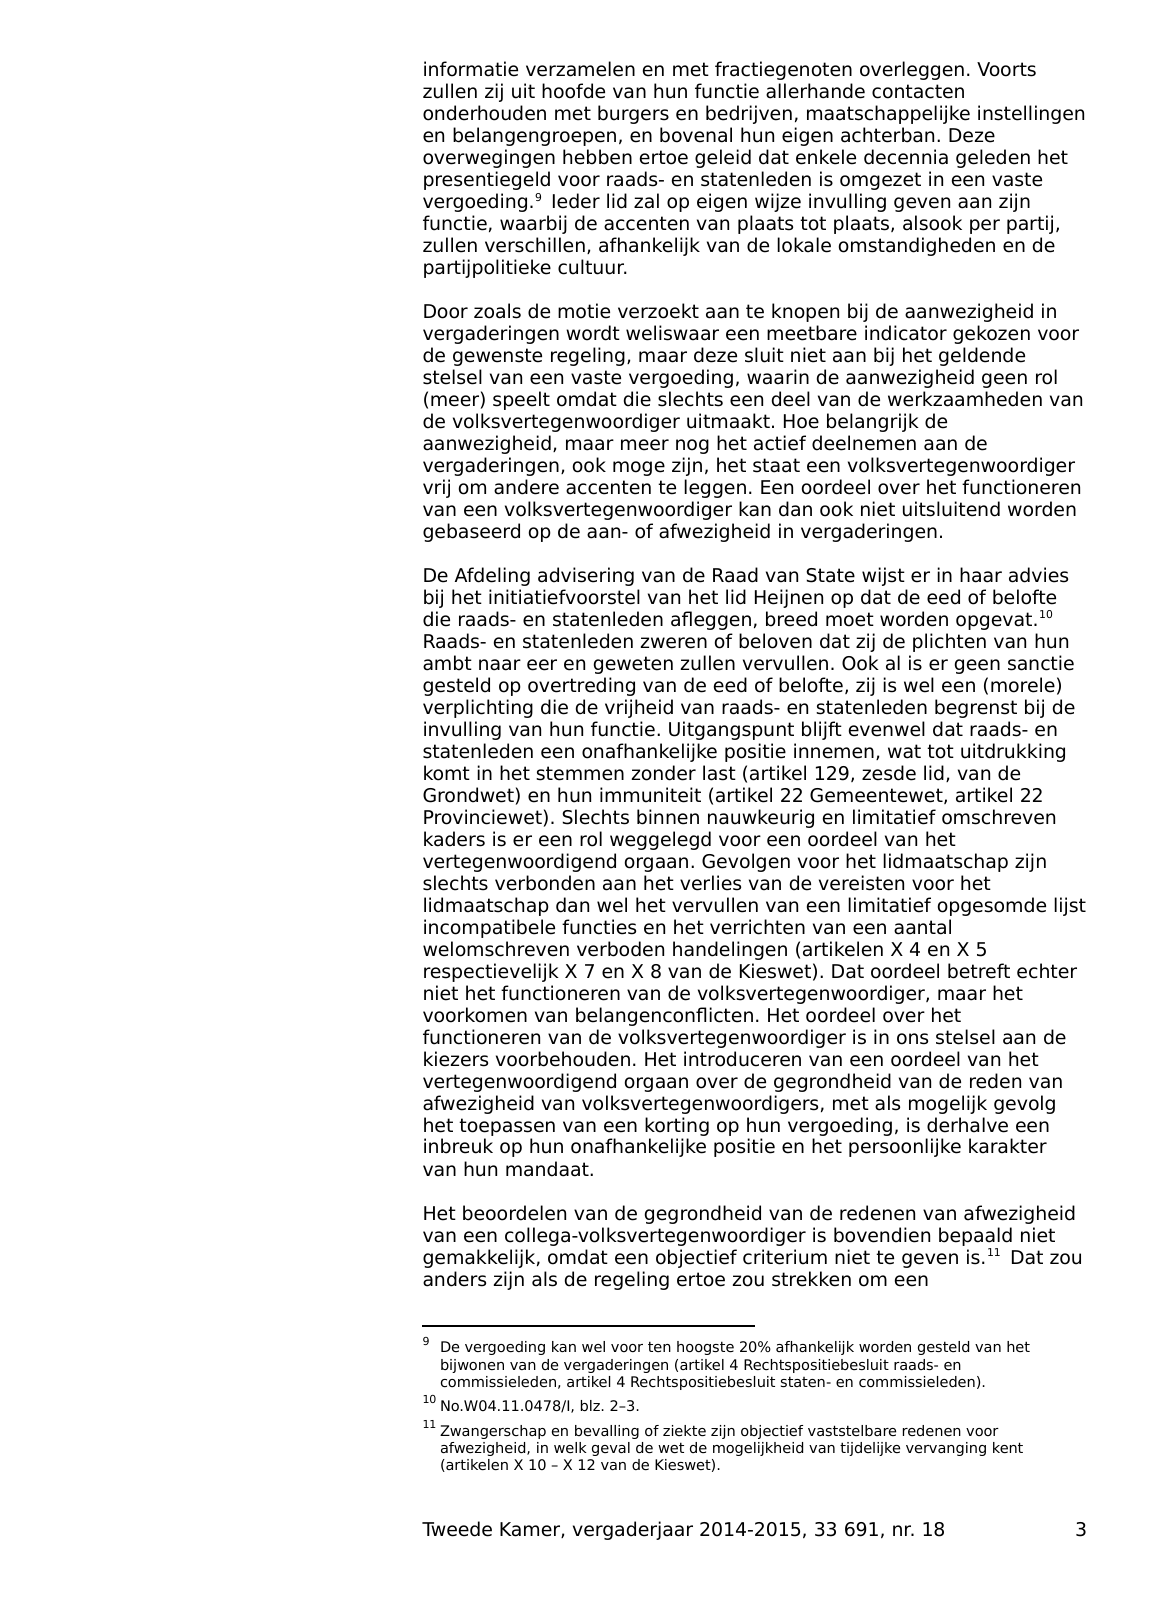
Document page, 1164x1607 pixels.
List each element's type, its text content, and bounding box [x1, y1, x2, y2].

text De vergoeding kan wel voor ten hoogste 20% afhankelijk worden gesteld van het bijwonen van de vergaderingen (artikel 4 Rechtspositiebesluit raads- en commissieleden, artikel 4 Rechtspositiebesluit staten- en commissieleden). [422, 1335, 1087, 1391]
text No.W04.11.0478/I, blz. 2–3. [422, 1393, 1087, 1416]
text Zwangerschap en bevalling of ziekte zijn objectief vaststelbare redenen voor afwezigheid, in welk geval de wet de mogelijkheid van tijdelijke vervanging kent (artikelen X 10 – X 12 van de Kieswet). [422, 1418, 1087, 1474]
text informatie verzamelen en met fractiegenoten overleggen. Voorts zullen zij uit hoofde van hun functie allerhande contacten onderhouden met burgers en bedrijven, maatschappelijke instellingen en belangengroepen, en bovenal hun eigen achterban. Deze overwegingen hebben ertoe geleid dat enkele decennia geleden het presentiegeld voor raads- en statenleden is omgezet in een vaste vergoeding. Ieder lid zal op eigen wijze invulling geven aan zijn functie, waarbij de accenten van plaats tot plaats, alsook per partij, zullen verschillen, afhankelijk van de lokale omstandigheden en de partijpolitieke cultuur. [422, 59, 1087, 279]
text De Afdeling advisering van de Raad van State wijst er in haar advies bij het initiatiefvoorstel van het lid Heijnen op dat de eed of belofte die raads- en statenleden afleggen, breed moet worden opgevat. Raads- en statenleden zweren of beloven dat zij de plichten van hun ambt naar eer en geweten zullen vervullen. Ook al is er geen sanctie gesteld op overtreding van de eed of belofte, zij is wel een (morele) verplichting die de vrijheid van raads- en statenleden begrenst bij de invulling van hun functie. Uitgangspunt blijft evenwel dat raads- en statenleden een onafhankelijke positie innemen, wat tot uitdrukking komt in het stemmen zonder last (artikel 129, zesde lid, van de Grondwet) en hun immuniteit (artikel 22 Gemeentewet, artikel 22 Provinciewet). Slechts binnen nauwkeurig en limitatief omschreven kaders is er een rol weggelegd voor een oordeel van het vertegenwoordigend orgaan. Gevolgen voor het lidmaatschap zijn slechts verbonden aan het verlies van de vereisten voor het lidmaatschap dan wel het vervullen van een limitatief opgesomde lijst incompatibele functies en het verrichten van een aantal welomschreven verboden handelingen (artikelen X 4 en X 5 respectievelijk X 7 en X 8 van de Kieswet). Dat oordeel betreft echter niet het functioneren van de volksvertegenwoordiger, maar het voorkomen van belangenconflicten. Het oordeel over het functioneren van de volksvertegenwoordiger is in ons stelsel aan de kiezers voorbehouden. Het introduceren van een oordeel van het vertegenwoordigend orgaan over de gegrondheid van de reden van afwezigheid van volksvertegenwoordigers, met als mogelijk gevolg het toepassen van een korting op hun vergoeding, is derhalve een inbreuk op hun onafhankelijke positie en het persoonlijke karakter van hun mandaat. [422, 565, 1087, 1180]
text Het beoordelen van de gegrondheid van de redenen van afwezigheid van een collega-volksvertegenwoordiger is bovendien bepaald niet gemakkelijk, omdat een objectief criterium niet te geven is. Dat zou anders zijn als de regeling ertoe zou strekken om een [422, 1203, 1087, 1291]
text Door zoals de motie verzoekt aan te knopen bij de aanwezigheid in vergaderingen wordt weliswaar een meetbare indicator gekozen voor de gewenste regeling, maar deze sluit niet aan bij het geldende stelsel van een vaste vergoeding, waarin de aanwezigheid geen rol (meer) speelt omdat die slechts een deel van de werkzaamheden van de volksvertegenwoordiger uitmaakt. Hoe belangrijk de aanwezigheid, maar meer nog het actief deelnemen aan de vergaderingen, ook moge zijn, het staat een volksvertegenwoordiger vrij om andere accenten te leggen. Een oordeel over het functioneren van een volksvertegenwoordiger kan dan ook niet uitsluitend worden gebaseerd op de aan- of afwezigheid in vergaderingen. [422, 301, 1087, 543]
